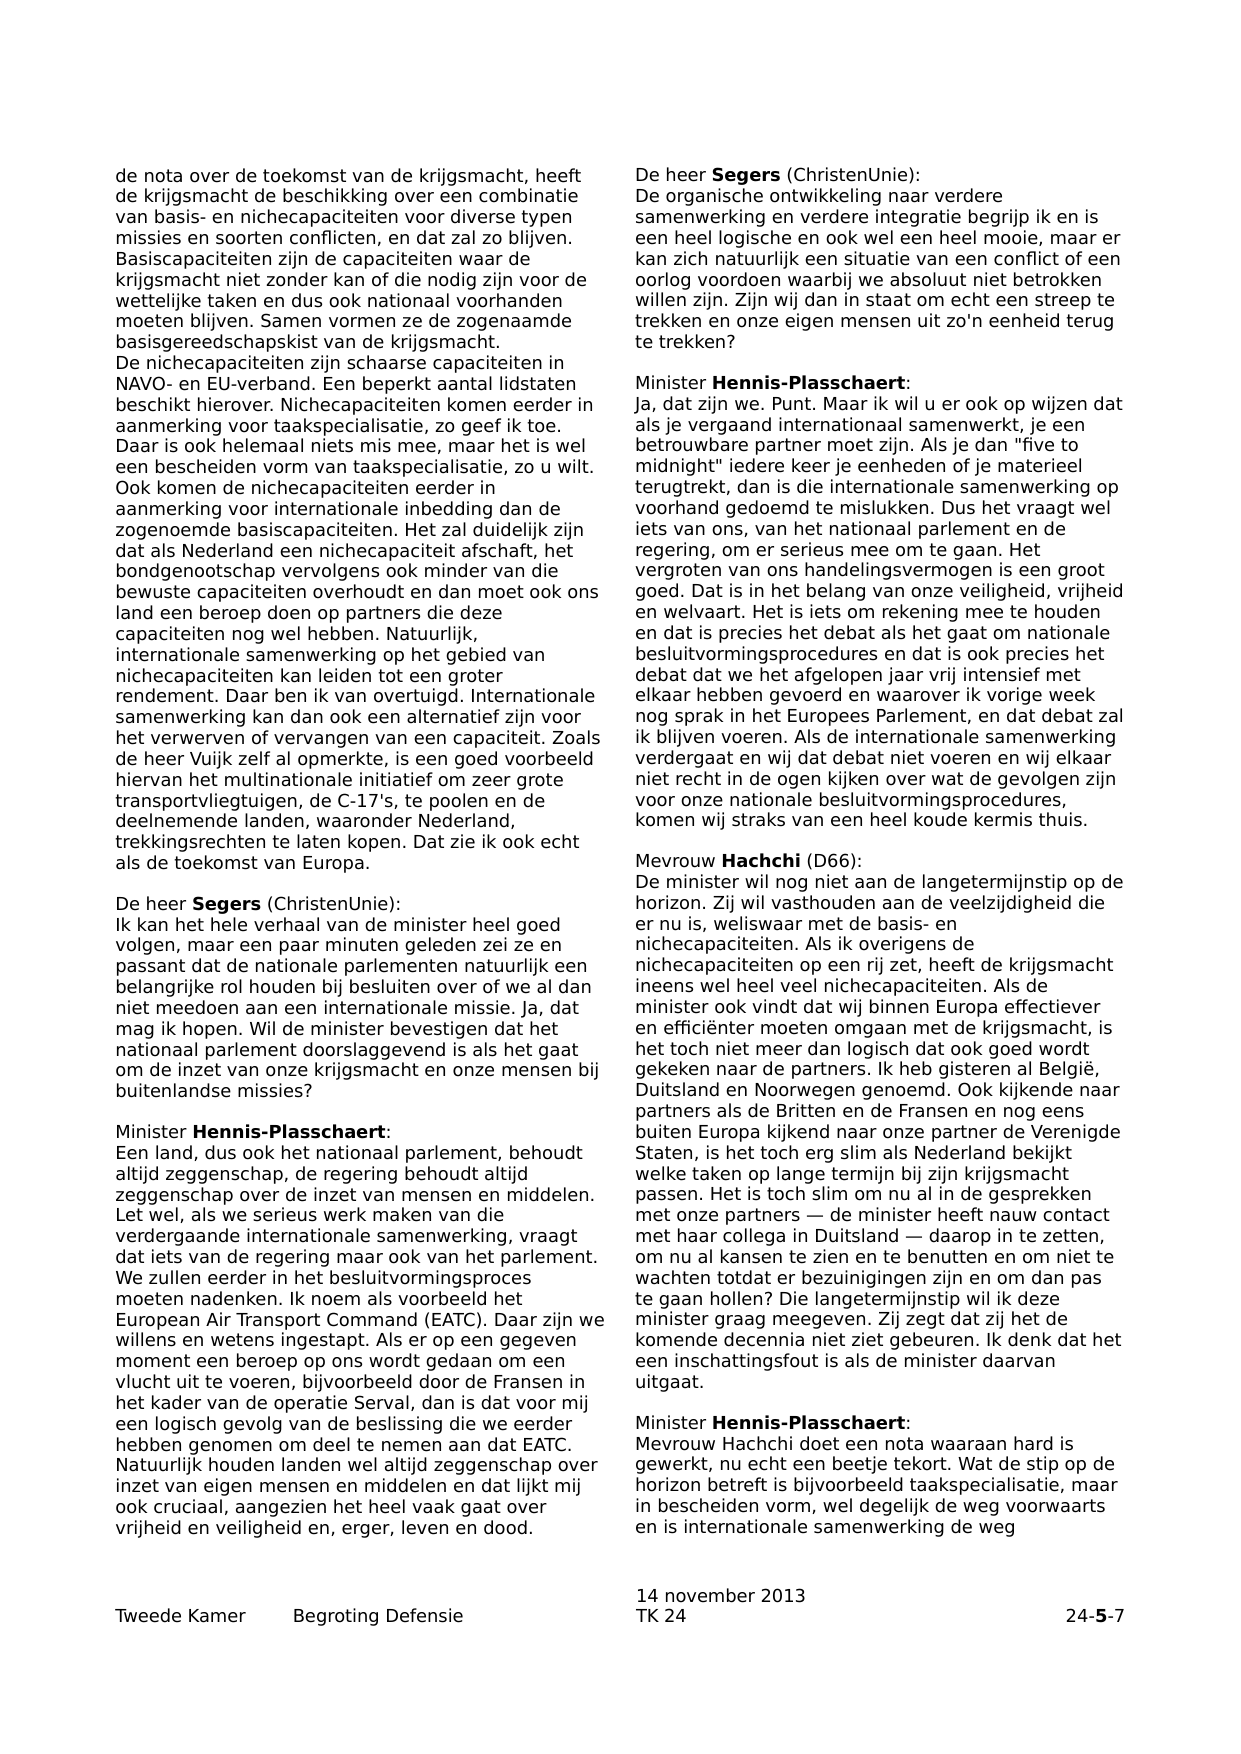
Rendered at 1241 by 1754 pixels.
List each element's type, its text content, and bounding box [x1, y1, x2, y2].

text Minister Hennis-Plasschaert: [635, 373, 1125, 393]
text Ja, dat zijn we. Punt. Maar ik wil u er ook op wijzen dat als je vergaand internationaal samenwerkt, je een betrouwbare partner moet zijn. Als je dan "five to midnight" iedere keer je eenheden of je materieel terugtrekt, dan is die internationale samenwerking op voorhand gedoemd te mislukken. Dus het vraagt wel iets van ons, van het nationaal parlement en de regering, om er serieus mee om te gaan. Het vergroten van ons handelingsvermogen is een groot goed. Dat is in het belang van onze veiligheid, vrijheid en welvaart. Het is iets om rekening mee te houden en dat is precies het debat als het gaat om nationale besluitvormingsprocedures en dat is ook precies het debat dat we het afgelopen jaar vrij intensief met elkaar hebben gevoerd en waarover ik vorige week nog sprak in het Europees Parlement, en dat debat zal ik blijven voeren. Als de internationale samenwerking verdergaat en wij dat debat niet voeren en wij elkaar niet recht in de ogen kijken over wat de gevolgen zijn voor onze nationale besluitvormingsprocedures, komen wij straks van een heel koude kermis thuis. [635, 393, 1125, 831]
text Minister Hennis-Plasschaert: [635, 1412, 1125, 1433]
text De heer Segers (ChristenUnie): [115, 894, 605, 914]
text Ik kan het hele verhaal van de minister heel goed volgen, maar een paar minuten geleden zei ze en passant dat de nationale parlementen natuurlijk een belangrijke rol houden bij besluiten over of we al dan niet meedoen aan een internationale missie. Ja, dat mag ik hopen. Wil de minister bevestigen dat het nationaal parlement doorslaggevend is als het gaat om de inzet van onze krijgsmacht en onze mensen bij buitenlandse missies? [115, 914, 605, 1102]
text Mevrouw Hachchi (D66): [635, 851, 1125, 872]
text De minister wil nog niet aan de langetermijnstip op de horizon. Zij wil vasthouden aan de veelzijdigheid die er nu is, weliswaar met de basis- en nichecapaciteiten. Als ik overigens de nichecapaciteiten op een rij zet, heeft de krijgsmacht ineens wel heel veel nichecapaciteiten. Als de minister ook vindt dat wij binnen Europa effectiever en efficiënter moeten omgaan met de krijgsmacht, is het toch niet meer dan logisch dat ook goed wordt gekeken naar de partners. Ik heb gisteren al België, Duitsland en Noorwegen genoemd. Ook kijkende naar partners als de Britten en de Fransen en nog eens buiten Europa kijkend naar onze partner de Verenigde Staten, is het toch erg slim als Nederland bekijkt welke taken op lange termijn bij zijn krijgsmacht passen. Het is toch slim om nu al in de gesprekken met onze partners — de minister heeft nauw contact met haar collega in Duitsland — daarop in te zetten, om nu al kansen te zien en te benutten en om niet te wachten totdat er bezuinigingen zijn en om dan pas te gaan hollen? Die langetermijnstip wil ik deze minister graag meegeven. Zij zegt dat zij het de komende decennia niet ziet gebeuren. Ik denk dat het een inschattingsfout is als de minister daarvan uitgaat. [635, 872, 1125, 1392]
text De nichecapaciteiten zijn schaarse capaciteiten in NAVO- en EU-verband. Een beperkt aantal lidstaten beschikt hierover. Nichecapaciteiten komen eerder in aanmerking voor taakspecialisatie, zo geef ik toe. Daar is ook helemaal niets mis mee, maar het is wel een bescheiden vorm van taakspecialisatie, zo u wilt. Ook komen de nichecapaciteiten eerder in aanmerking voor internationale inbedding dan de zogenoemde basiscapaciteiten. Het zal duidelijk zijn dat als Nederland een nichecapaciteit afschaft, het bondgenootschap vervolgens ook minder van die bewuste capaciteiten overhoudt en dan moet ook ons land een beroep doen op partners die deze capaciteiten nog wel hebben. Natuurlijk, internationale samenwerking op het gebied van nichecapaciteiten kan leiden tot een groter rendement. Daar ben ik van overtuigd. Internationale samenwerking kan dan ook een alternatief zijn voor het verwerven of vervangen van een capaciteit. Zoals de heer Vuijk zelf al opmerkte, is een goed voorbeeld hiervan het multinationale initiatief om zeer grote transportvliegtuigen, de C-17's, te poolen en de deelnemende landen, waaronder Nederland, trekkingsrechten te laten kopen. Dat zie ik ook echt als de toekomst van Europa. [115, 353, 605, 874]
text de nota over de toekomst van de krijgsmacht, heeft de krijgsmacht de beschikking over een combinatie van basis- en nichecapaciteiten voor diverse typen missies en soorten conflicten, en dat zal zo blijven. Basiscapaciteiten zijn de capaciteiten waar de krijgsmacht niet zonder kan of die nodig zijn voor de wettelijke taken en dus ook nationaal voorhanden moeten blijven. Samen vormen ze de zogenaamde basisgereedschapskist van de krijgsmacht. [115, 165, 605, 353]
text De organische ontwikkeling naar verdere samenwerking en verdere integratie begrijp ik en is een heel logische en ook wel een heel mooie, maar er kan zich natuurlijk een situatie van een conflict of een oorlog voordoen waarbij we absoluut niet betrokken willen zijn. Zijn wij dan in staat om echt een streep te trekken en onze eigen mensen uit zo'n eenheid terug te trekken? [635, 186, 1125, 353]
text Mevrouw Hachchi doet een nota waaraan hard is gewerkt, nu echt een beetje tekort. Wat de stip op de horizon betreft is bijvoorbeeld taakspecialisatie, maar in bescheiden vorm, wel degelijk de weg voorwaarts en is internationale samenwerking de weg [635, 1433, 1125, 1537]
text Minister Hennis-Plasschaert: [115, 1122, 605, 1143]
text Een land, dus ook het nationaal parlement, behoudt altijd zeggenschap, de regering behoudt altijd zeggenschap over de inzet van mensen en middelen. Let wel, als we serieus werk maken van die verdergaande internationale samenwerking, vraagt dat iets van de regering maar ook van het parlement. We zullen eerder in het besluitvormingsproces moeten nadenken. Ik noem als voorbeeld het European Air Transport Command (EATC). Daar zijn we willens en wetens ingestapt. Als er op een gegeven moment een beroep op ons wordt gedaan om een vlucht uit te voeren, bijvoorbeeld door de Fransen in het kader van de operatie Serval, dan is dat voor mij een logisch gevolg van de beslissing die we eerder hebben genomen om deel te nemen aan dat EATC. Natuurlijk houden landen wel altijd zeggenschap over inzet van eigen mensen en middelen en dat lijkt mij ook cruciaal, aangezien het heel vaak gaat over vrijheid en veiligheid en, erger, leven en dood. [115, 1143, 605, 1538]
text De heer Segers (ChristenUnie): [635, 165, 1125, 186]
